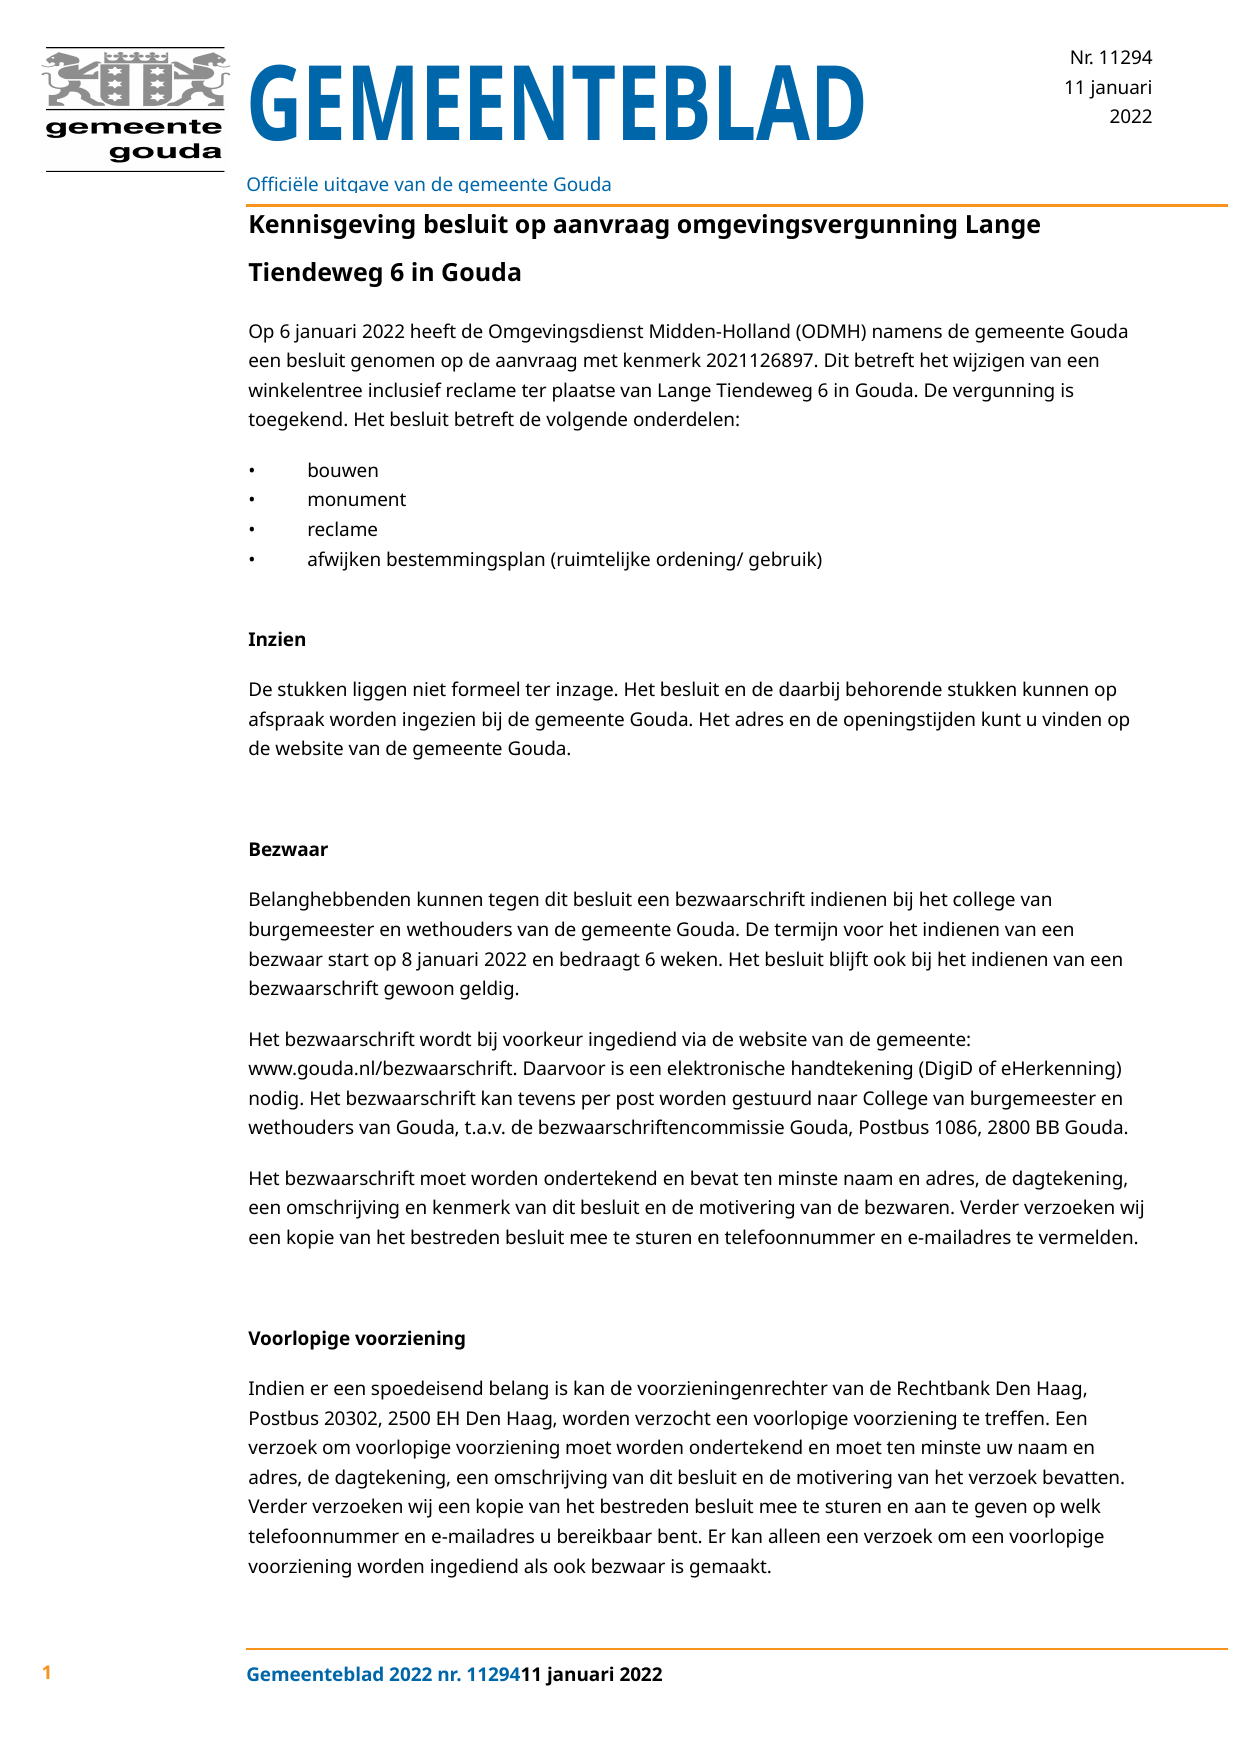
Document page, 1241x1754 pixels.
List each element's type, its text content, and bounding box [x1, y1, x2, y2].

text Voorlopige voorziening [248, 1325, 1152, 1351]
list monument [248, 487, 1152, 512]
list afwijken bestemmingsplan (ruimtelijke ordening/ gebruik) [248, 546, 1152, 572]
list reclame [248, 516, 1152, 542]
text Indien er een spoedeisend belang is kan de voorzieningenrechter van de Rechtbank Den Haag, Postbus 20302, 2500 EH Den Haag, worden verzocht een voorlopige voorziening te treffen. Een verzoek om voorlopige voorziening moet worden ondertekend en moet ten minste uw naam en adres, de dagtekening, een omschrijving van dit besluit en de motivering van het verzoek bevatten. Verder verzoeken wij een kopie van het bestreden besluit mee te sturen en aan te geven op welk telefoonnummer en e-mailadres u bereikbaar bent. Er kan alleen een verzoek om een voorlopige voorziening worden ingediend als ook bezwaar is gemaakt. [248, 1375, 1152, 1579]
list bouwen [248, 457, 1152, 483]
text Kennisgeving besluit op aanvraag omgevingsvergunning Lange Tiendeweg 6 in Gouda [248, 207, 1152, 288]
text Belanghebbenden kunnen tegen dit besluit een bezwaarschrift indienen bij het college van burgemeester en wethouders van de gemeente Gouda. De termijn voor het indienen van een bezwaar start op 8 januari 2022 en bedraagt 6 weken. Het besluit blijft ook bij het indienen van een bezwaarschrift gewoon geldig. [248, 887, 1152, 1001]
text Bezwaar [248, 836, 1152, 862]
picture [41, 47, 231, 172]
text Inzien [248, 626, 1152, 652]
text Op 6 januari 2022 heeft de Omgevingsdienst Midden-Holland (ODMH) namens de gemeente Gouda een besluit genomen op de aanvraag met kenmerk 2021126897. Dit betreft het wijzigen van een winkelentree inclusief reclame ter plaatse van Lange Tiendeweg 6 in Gouda. De vergunning is toegekend. Het besluit betreft de volgende onderdelen: [248, 318, 1152, 432]
text De stukken liggen niet formeel ter inzage. Het besluit en de daarbij behorende stukken kunnen op afspraak worden ingezien bij de gemeente Gouda. Het adres en de openingstijden kunt u vinden op de website van de gemeente Gouda. [248, 676, 1152, 761]
text Het bezwaarschrift wordt bij voorkeur ingediend via de website van de gemeente: www.gouda.nl/bezwaarschrift. Daarvoor is een elektronische handtekening (DigiD of eHerkenning) nodig. Het bezwaarschrift kan tevens per post worden gestuurd naar College van burgemeester en wethouders van Gouda, t.a.v. de bezwaarschriftencommissie Gouda, Postbus 1086, 2800 BB Gouda. [248, 1026, 1152, 1140]
text Het bezwaarschrift moet worden ondertekend en bevat ten minste naam en adres, de dagtekening, een omschrijving en kenmerk van dit besluit en de motivering van de bezwaren. Verder verzoeken wij een kopie van het bestreden besluit mee te sturen en telefoonnummer en e-mailadres te vermelden. [248, 1165, 1152, 1250]
